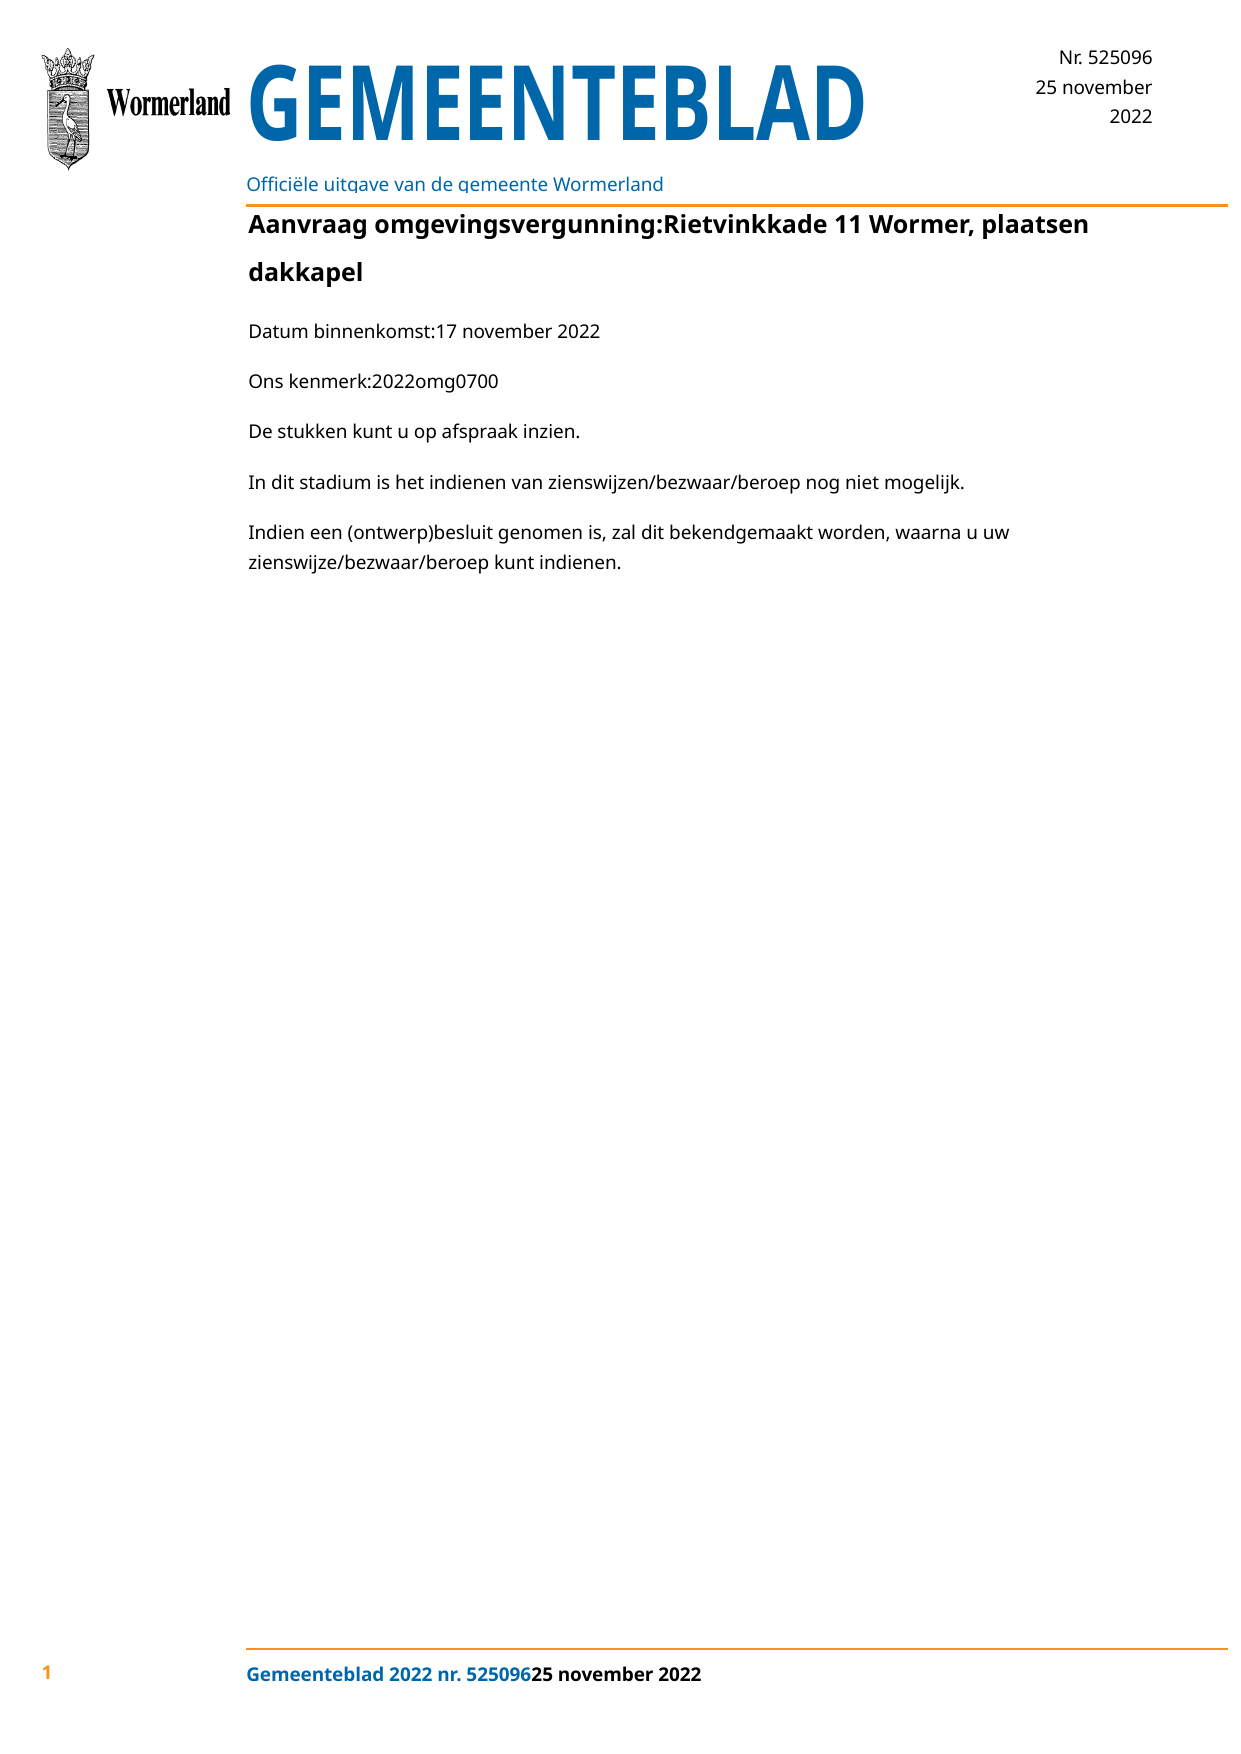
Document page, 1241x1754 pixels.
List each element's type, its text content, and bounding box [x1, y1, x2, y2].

text Indien een (ontwerp)besluit genomen is, zal dit bekendgemaakt worden, waarna u uw zienswijze/bezwaar/beroep kunt indienen. [248, 519, 1152, 575]
text De stukken kunt u op afspraak inzien. [248, 419, 1152, 444]
text Ons kenmerk:2022omg0700 [248, 368, 1152, 394]
text In dit stadium is het indienen van zienswijzen/bezwaar/beroep nog niet mogelijk. [248, 469, 1152, 495]
text Datum binnenkomst:17 november 2022 [248, 318, 1152, 344]
picture [41, 47, 231, 172]
text Aanvraag omgevingsvergunning:Rietvinkkade 11 Wormer, plaatsen dakkapel [248, 207, 1152, 288]
